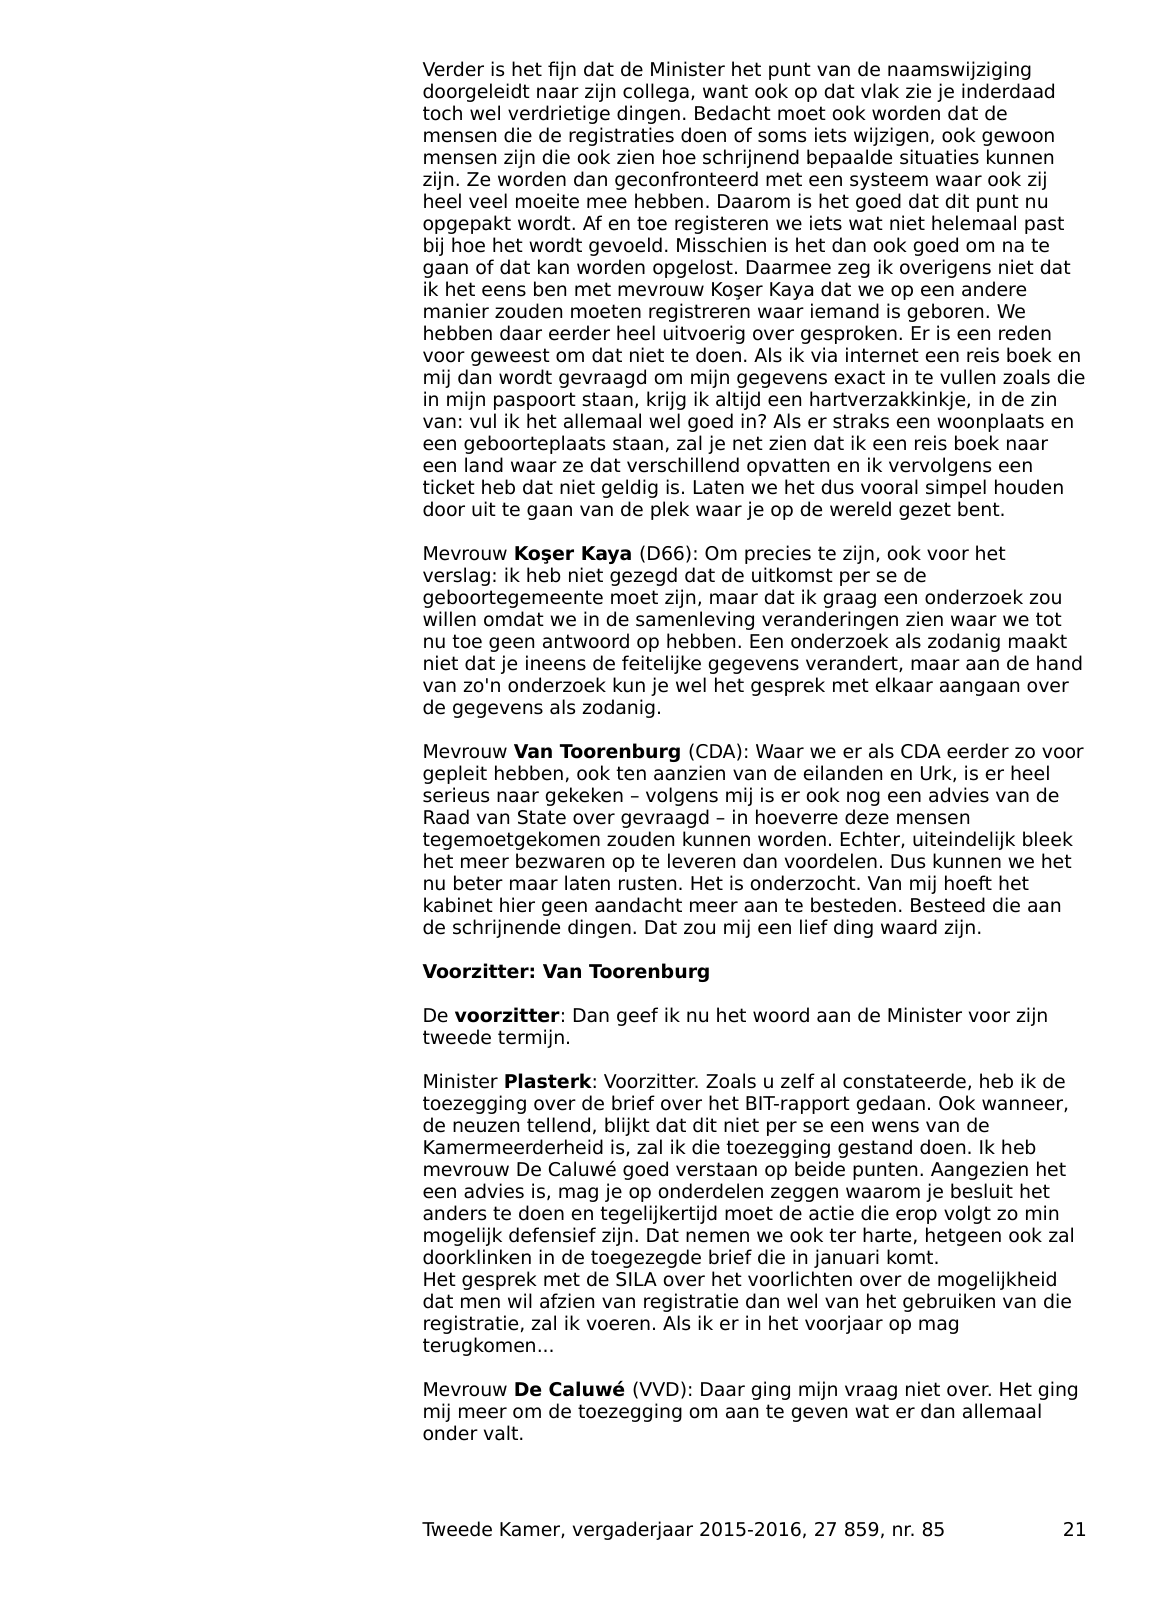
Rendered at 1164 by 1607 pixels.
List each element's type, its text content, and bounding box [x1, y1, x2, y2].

text De voorzitter: Dan geef ik nu het woord aan de Minister voor zijn tweede termijn. [422, 1005, 1087, 1049]
text Verder is het fijn dat de Minister het punt van de naamswijziging doorgeleidt naar zijn collega, want ook op dat vlak zie je inderdaad toch wel verdrietige dingen. Bedacht moet ook worden dat de mensen die de registraties doen of soms iets wijzigen, ook gewoon mensen zijn die ook zien hoe schrijnend bepaalde situaties kunnen zijn. Ze worden dan geconfronteerd met een systeem waar ook zij heel veel moeite mee hebben. Daarom is het goed dat dit punt nu opgepakt wordt. Af en toe registeren we iets wat niet helemaal past bij hoe het wordt gevoeld. Misschien is het dan ook goed om na te gaan of dat kan worden opgelost. Daarmee zeg ik overigens niet dat ik het eens ben met mevrouw Koşer Kaya dat we op een andere manier zouden moeten registreren waar iemand is geboren. We hebben daar eerder heel uitvoerig over gesproken. Er is een reden voor geweest om dat niet te doen. Als ik via internet een reis boek en mij dan wordt gevraagd om mijn gegevens exact in te vullen zoals die in mijn paspoort staan, krijg ik altijd een hartverzakkinkje, in de zin van: vul ik het allemaal wel goed in? Als er straks een woonplaats en een geboorteplaats staan, zal je net zien dat ik een reis boek naar een land waar ze dat verschillend opvatten en ik vervolgens een ticket heb dat niet geldig is. Laten we het dus vooral simpel houden door uit te gaan van de plek waar je op de wereld gezet bent. [422, 59, 1087, 521]
text Minister Plasterk: Voorzitter. Zoals u zelf al constateerde, heb ik de toezegging over de brief over het BIT-rapport gedaan. Ook wanneer, de neuzen tellend, blijkt dat dit niet per se een wens van de Kamermeerderheid is, zal ik die toezegging gestand doen. Ik heb mevrouw De Caluwé goed verstaan op beide punten. Aangezien het een advies is, mag je op onderdelen zeggen waarom je besluit het anders te doen en tegelijkertijd moet de actie die erop volgt zo min mogelijk defensief zijn. Dat nemen we ook ter harte, hetgeen ook zal doorklinken in de toegezegde brief die in januari komt. [422, 1071, 1087, 1269]
subtitle Voorzitter: Van Toorenburg [422, 961, 1087, 983]
text Mevrouw De Caluwé (VVD): Daar ging mijn vraag niet over. Het ging mij meer om de toezegging om aan te geven wat er dan allemaal onder valt. [422, 1379, 1087, 1445]
text Mevrouw Koşer Kaya (D66): Om precies te zijn, ook voor het verslag: ik heb niet gezegd dat de uitkomst per se de geboortegemeente moet zijn, maar dat ik graag een onderzoek zou willen omdat we in de samenleving veranderingen zien waar we tot nu toe geen antwoord op hebben. Een onderzoek als zodanig maakt niet dat je ineens de feitelijke gegevens verandert, maar aan de hand van zo'n onderzoek kun je wel het gesprek met elkaar aangaan over de gegevens als zodanig. [422, 543, 1087, 719]
text Mevrouw Van Toorenburg (CDA): Waar we er als CDA eerder zo voor gepleit hebben, ook ten aanzien van de eilanden en Urk, is er heel serieus naar gekeken – volgens mij is er ook nog een advies van de Raad van State over gevraagd – in hoeverre deze mensen tegemoetgekomen zouden kunnen worden. Echter, uiteindelijk bleek het meer bezwaren op te leveren dan voordelen. Dus kunnen we het nu beter maar laten rusten. Het is onderzocht. Van mij hoeft het kabinet hier geen aandacht meer aan te besteden. Besteed die aan de schrijnende dingen. Dat zou mij een lief ding waard zijn. [422, 741, 1087, 939]
text Het gesprek met de SILA over het voorlichten over de mogelijkheid dat men wil afzien van registratie dan wel van het gebruiken van die registratie, zal ik voeren. Als ik er in het voorjaar op mag terugkomen... [422, 1269, 1087, 1357]
